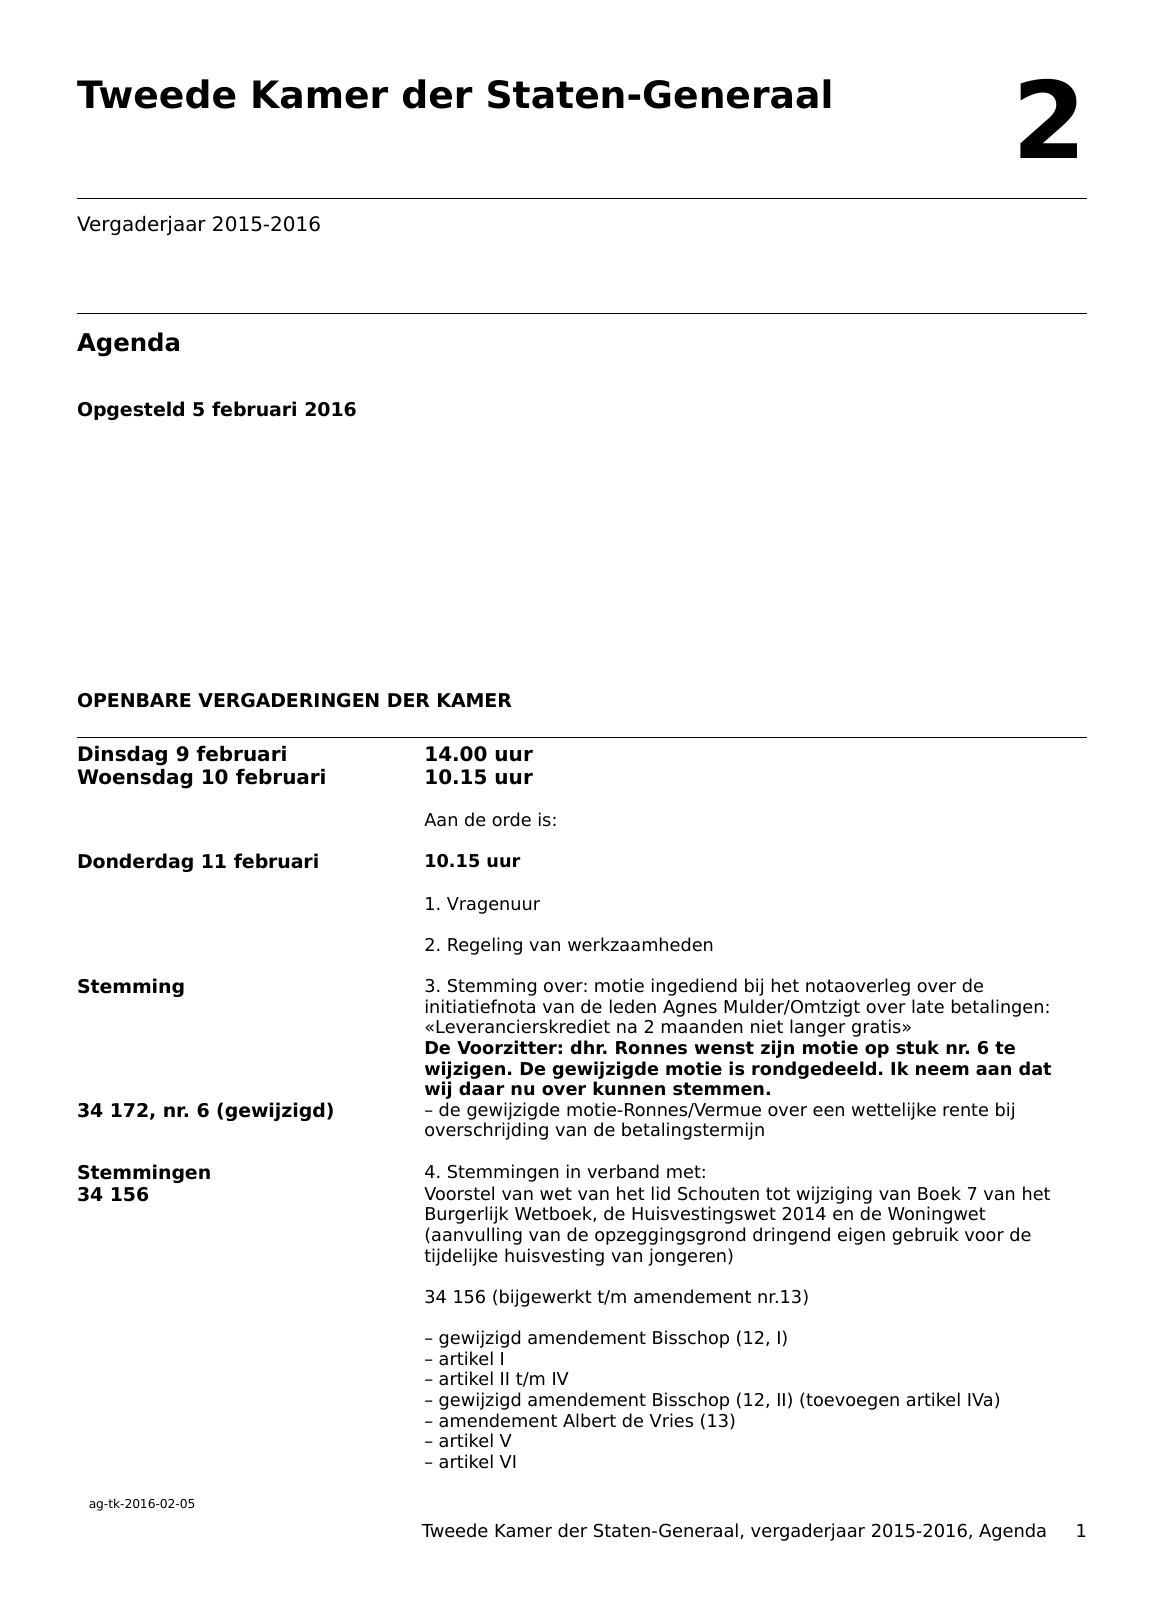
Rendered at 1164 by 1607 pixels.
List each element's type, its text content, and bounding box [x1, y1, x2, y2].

table_header 14.00 uur [418, 738, 1087, 766]
table_cell [77, 1431, 401, 1452]
table_cell [77, 1308, 401, 1328]
text ag-tk-2016-02-05 [88, 1497, 323, 1511]
table_cell [77, 1349, 401, 1369]
table_cell [77, 1141, 401, 1162]
table_cell [77, 789, 401, 810]
table_cell [401, 914, 418, 935]
table_cell [401, 851, 418, 873]
table_cell Vergaderjaar 2015-2016 [77, 199, 1087, 313]
table_cell – artikel VI [418, 1452, 1087, 1472]
table_cell [401, 894, 418, 914]
table_cell [401, 1349, 418, 1369]
table_cell [418, 873, 1087, 893]
table_cell [77, 810, 401, 830]
table_cell [401, 1411, 418, 1431]
table_cell 34 172, nr. 6 (gewijzigd) [77, 1100, 401, 1141]
table_header Tweede Kamer der Staten-Generaal [77, 59, 886, 198]
table_cell [401, 935, 418, 955]
table_cell [401, 1162, 418, 1184]
table_cell De Voorzitter: dhr. Ronnes wenst zijn motie op stuk nr. 6 te wijzigen. De gewijzigde motie is rondgedeeld. Ik neem aan dat wij daar nu over kunnen stemmen. [418, 1038, 1087, 1100]
table_cell [401, 1369, 418, 1390]
table_cell 34 156 [77, 1184, 401, 1266]
table_cell [77, 830, 401, 851]
table_cell Stemmingen [77, 1162, 401, 1184]
table_cell 1. Vragenuur [418, 894, 1087, 914]
table_cell Donderdag 11 februari [77, 851, 401, 873]
table_cell [77, 894, 401, 914]
table_cell [401, 1287, 418, 1307]
table_cell – artikel II t/m IV [418, 1369, 1087, 1390]
table_cell [77, 873, 401, 893]
table_cell [401, 873, 418, 893]
table_cell [418, 1266, 1087, 1287]
table_cell [401, 1452, 418, 1472]
table_cell – artikel I [418, 1349, 1087, 1369]
table_cell [401, 1100, 418, 1141]
table_cell – amendement Albert de Vries (13) [418, 1411, 1087, 1431]
table_cell [401, 955, 418, 976]
table_cell [401, 976, 418, 1038]
table_cell Woensdag 10 februari [77, 766, 401, 789]
table_cell [418, 914, 1087, 935]
table_cell [422, 314, 1087, 357]
table_cell [401, 1328, 418, 1349]
table_cell [77, 1266, 401, 1287]
table_cell [401, 1266, 418, 1287]
table_cell [77, 1411, 401, 1431]
table_cell [401, 830, 418, 851]
table_cell Voorstel van wet van het lid Schouten tot wijziging van Boek 7 van het Burgerlijk Wetboek, de Huisvestingswet 2014 en de Woningwet (aanvulling van de opzeggingsgrond dringend eigen gebruik voor de tijdelijke huisvesting van jongeren) [418, 1184, 1087, 1266]
table_cell Aan de orde is: [418, 810, 1087, 830]
table_cell [418, 1308, 1087, 1328]
table_cell 2. Regeling van werkzaamheden [418, 935, 1087, 955]
table_cell [418, 1141, 1087, 1162]
table_header Dinsdag 9 februari [77, 738, 401, 766]
table_cell 34 156 (bijgewerkt t/m amendement nr.13) [418, 1287, 1087, 1307]
table_cell [401, 1038, 418, 1100]
table_cell [401, 1141, 418, 1162]
table_cell [418, 955, 1087, 976]
table_header 2 [886, 59, 1087, 198]
table_cell [418, 830, 1087, 851]
table_cell 3. Stemming over: motie ingediend bij het notaoverleg over de initiatiefnota van de leden Agnes Mulder/Omtzigt over late betalingen: «Leverancierskrediet na 2 maanden niet langer gratis» [418, 976, 1087, 1038]
table_cell [418, 789, 1087, 810]
table_cell [401, 1431, 418, 1452]
table_cell [401, 1184, 418, 1266]
table_cell [77, 914, 401, 935]
table_cell – gewijzigd amendement Bisschop (12, II) (toevoegen artikel IVa) [418, 1390, 1087, 1411]
text Opgesteld 5 februari 2016 [77, 399, 1087, 421]
table_cell [77, 955, 401, 976]
table_cell – gewijzigd amendement Bisschop (12, I) [418, 1328, 1087, 1349]
table_cell [401, 1308, 418, 1328]
table_cell 10.15 uur [418, 851, 1087, 873]
table_cell Stemming [77, 976, 401, 1038]
table_cell [77, 1328, 401, 1349]
table_cell 4. Stemmingen in verband met: [418, 1162, 1087, 1184]
table_cell [401, 1390, 418, 1411]
subtitle OPENBARE VERGADERINGEN DER KAMER [77, 690, 1087, 712]
table_cell 10.15 uur [418, 766, 1087, 789]
table_cell [77, 935, 401, 955]
table_cell [401, 766, 418, 789]
table_cell [401, 810, 418, 830]
table_cell [77, 1038, 401, 1100]
table_cell [401, 789, 418, 810]
table_cell – de gewijzigde motie-Ronnes/Vermue over een wettelijke rente bij overschrijding van de betalingstermijn [418, 1100, 1087, 1141]
table_cell [77, 1287, 401, 1307]
table_cell – artikel V [418, 1431, 1087, 1452]
table_cell Agenda [77, 314, 422, 357]
table_cell [77, 1369, 401, 1390]
table_cell [77, 1390, 401, 1411]
table_cell [77, 1452, 401, 1472]
table_header [401, 738, 418, 766]
